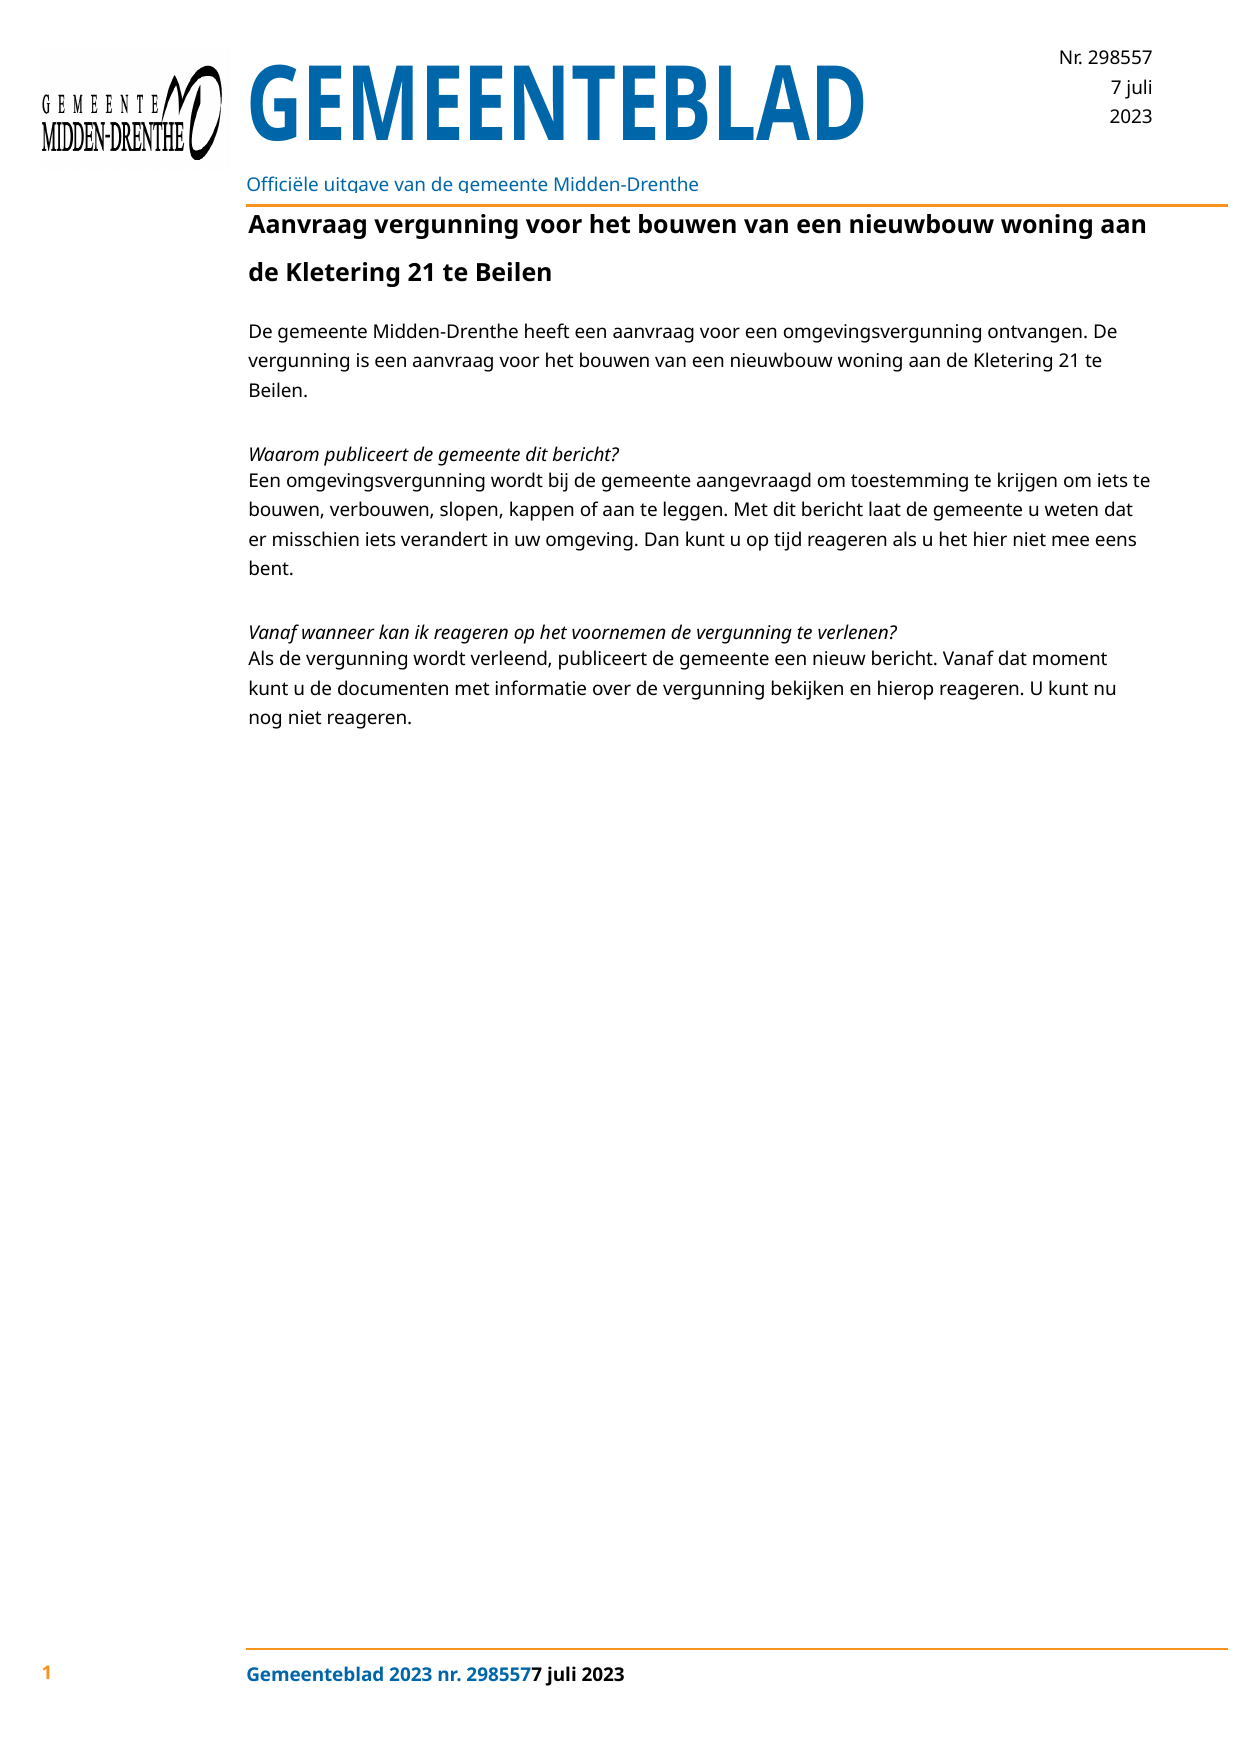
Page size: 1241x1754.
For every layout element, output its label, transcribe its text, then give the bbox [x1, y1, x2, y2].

text Een omgevingsvergunning wordt bij de gemeente aangevraagd om toestemming te krijgen om iets te bouwen, verbouwen, slopen, kappen of aan te leggen. Met dit bericht laat de gemeente u weten dat er misschien iets verandert in uw omgeving. Dan kunt u op tijd reageren als u het hier niet mee eens bent. [248, 467, 1152, 581]
text Als de vergunning wordt verleend, publiceert de gemeente een nieuw bericht. Vanaf dat moment kunt u de documenten met informatie over de vergunning bekijken en hierop reageren. U kunt nu nog niet reageren. [248, 645, 1152, 730]
picture [41, 47, 231, 172]
text De gemeente Midden-Drenthe heeft een aanvraag voor een omgevingsvergunning ontvangen. De vergunning is een aanvraag voor het bouwen van een nieuwbouw woning aan de Kletering 21 te Beilen. [248, 318, 1152, 403]
text Vanaf wanneer kan ik reageren op het voornemen de vergunning te verlenen? [248, 619, 1152, 645]
text Waarom publiceert de gemeente dit bericht? [248, 441, 1152, 467]
text Aanvraag vergunning voor het bouwen van een nieuwbouw woning aan de Kletering 21 te Beilen [248, 207, 1152, 288]
